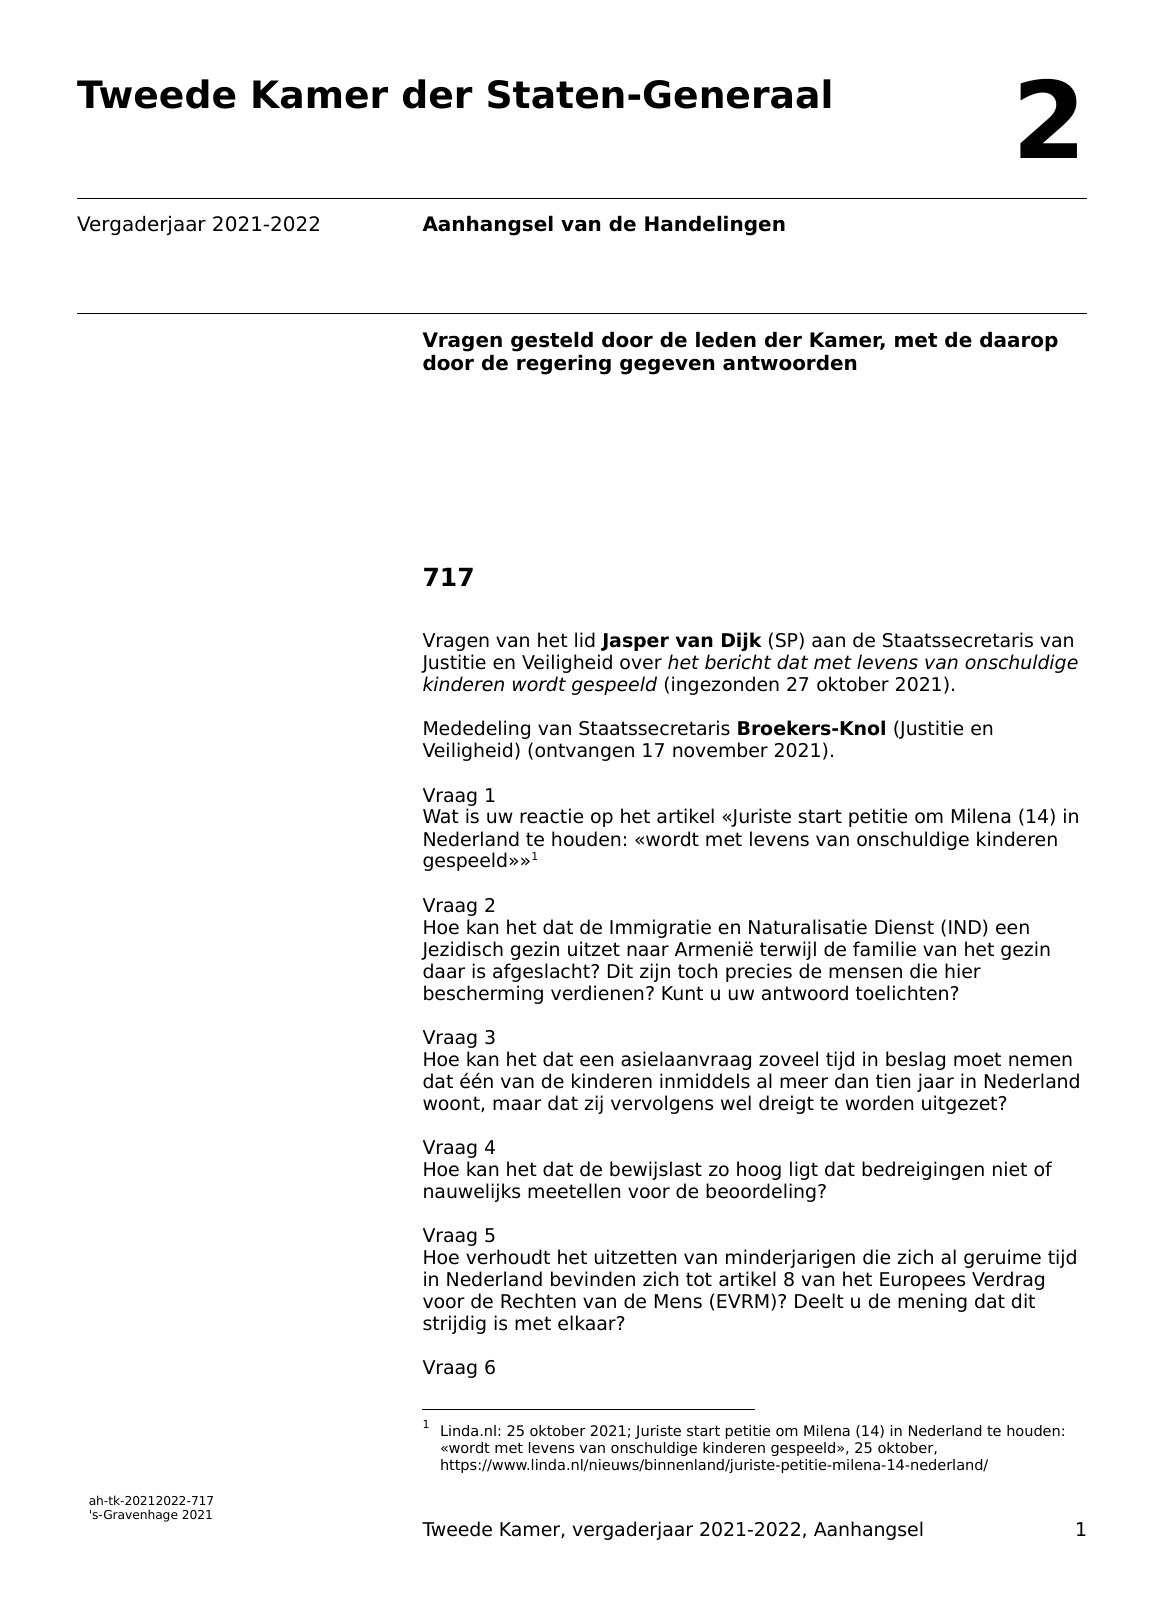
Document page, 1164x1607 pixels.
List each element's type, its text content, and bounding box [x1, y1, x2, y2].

table_cell Vergaderjaar 2021-2022 [77, 199, 422, 313]
text 717 [422, 563, 1087, 592]
text Vraag 2 [422, 894, 1087, 917]
text Hoe kan het dat de bewijslast zo hoog ligt dat bedreigingen niet of nauwelijks meetellen voor de beoordeling? [422, 1159, 1087, 1203]
text 's-Gravenhage 2021 [88, 1508, 323, 1522]
text Vraag 3 [422, 1027, 1087, 1049]
text Mededeling van Staatssecretaris Broekers-Knol (Justitie en Veiligheid) (ontvangen 17 november 2021). [422, 718, 1087, 762]
text Wat is uw reactie op het artikel «Juriste start petitie om Milena (14) in Nederland te houden: «wordt met levens van onschuldige kinderen gespeeld»» [422, 806, 1087, 872]
text Hoe kan het dat een asielaanvraag zoveel tijd in beslag moet nemen dat één van de kinderen inmiddels al meer dan tien jaar in Nederland woont, maar dat zij vervolgens wel dreigt te worden uitgezet? [422, 1049, 1087, 1114]
text Hoe kan het dat de Immigratie en Naturalisatie Dienst (IND) een Jezidisch gezin uitzet naar Armenië terwijl de familie van het gezin daar is afgeslacht? Dit zijn toch precies de mensen die hier bescherming verdienen? Kunt u uw antwoord toelichten? [422, 917, 1087, 1004]
text Vraag 6 [422, 1357, 1087, 1379]
table_cell Vragen gesteld door de leden der Kamer, met de daarop door de regering gegeven antwoorden [422, 314, 1087, 375]
text Vraag 4 [422, 1137, 1087, 1159]
table_header Tweede Kamer der Staten-Generaal [77, 59, 886, 198]
table_header 2 [886, 59, 1087, 198]
text Vraag 1 [422, 784, 1087, 806]
table_cell Aanhangsel van de Handelingen [422, 199, 1087, 313]
text Vraag 5 [422, 1225, 1087, 1247]
text ah-tk-20212022-717 [88, 1494, 323, 1508]
text Linda.nl: 25 oktober 2021; Juriste start petitie om Milena (14) in Nederland te houden: «wordt met levens van onschuldige kinderen gespeeld», 25 oktober, https://www.linda.nl/nieuws/binnenland/juriste-petitie-milena-14-nederland/ [422, 1418, 1087, 1474]
text Hoe verhoudt het uitzetten van minderjarigen die zich al geruime tijd in Nederland bevinden zich tot artikel 8 van het Europees Verdrag voor de Rechten van de Mens (EVRM)? Deelt u de mening dat dit strijdig is met elkaar? [422, 1247, 1087, 1335]
table_cell [77, 314, 422, 375]
text Vragen van het lid Jasper van Dijk (SP) aan de Staatssecretaris van Justitie en Veiligheid over het bericht dat met levens van onschuldige kinderen wordt gespeeld (ingezonden 27 oktober 2021). [422, 630, 1087, 696]
